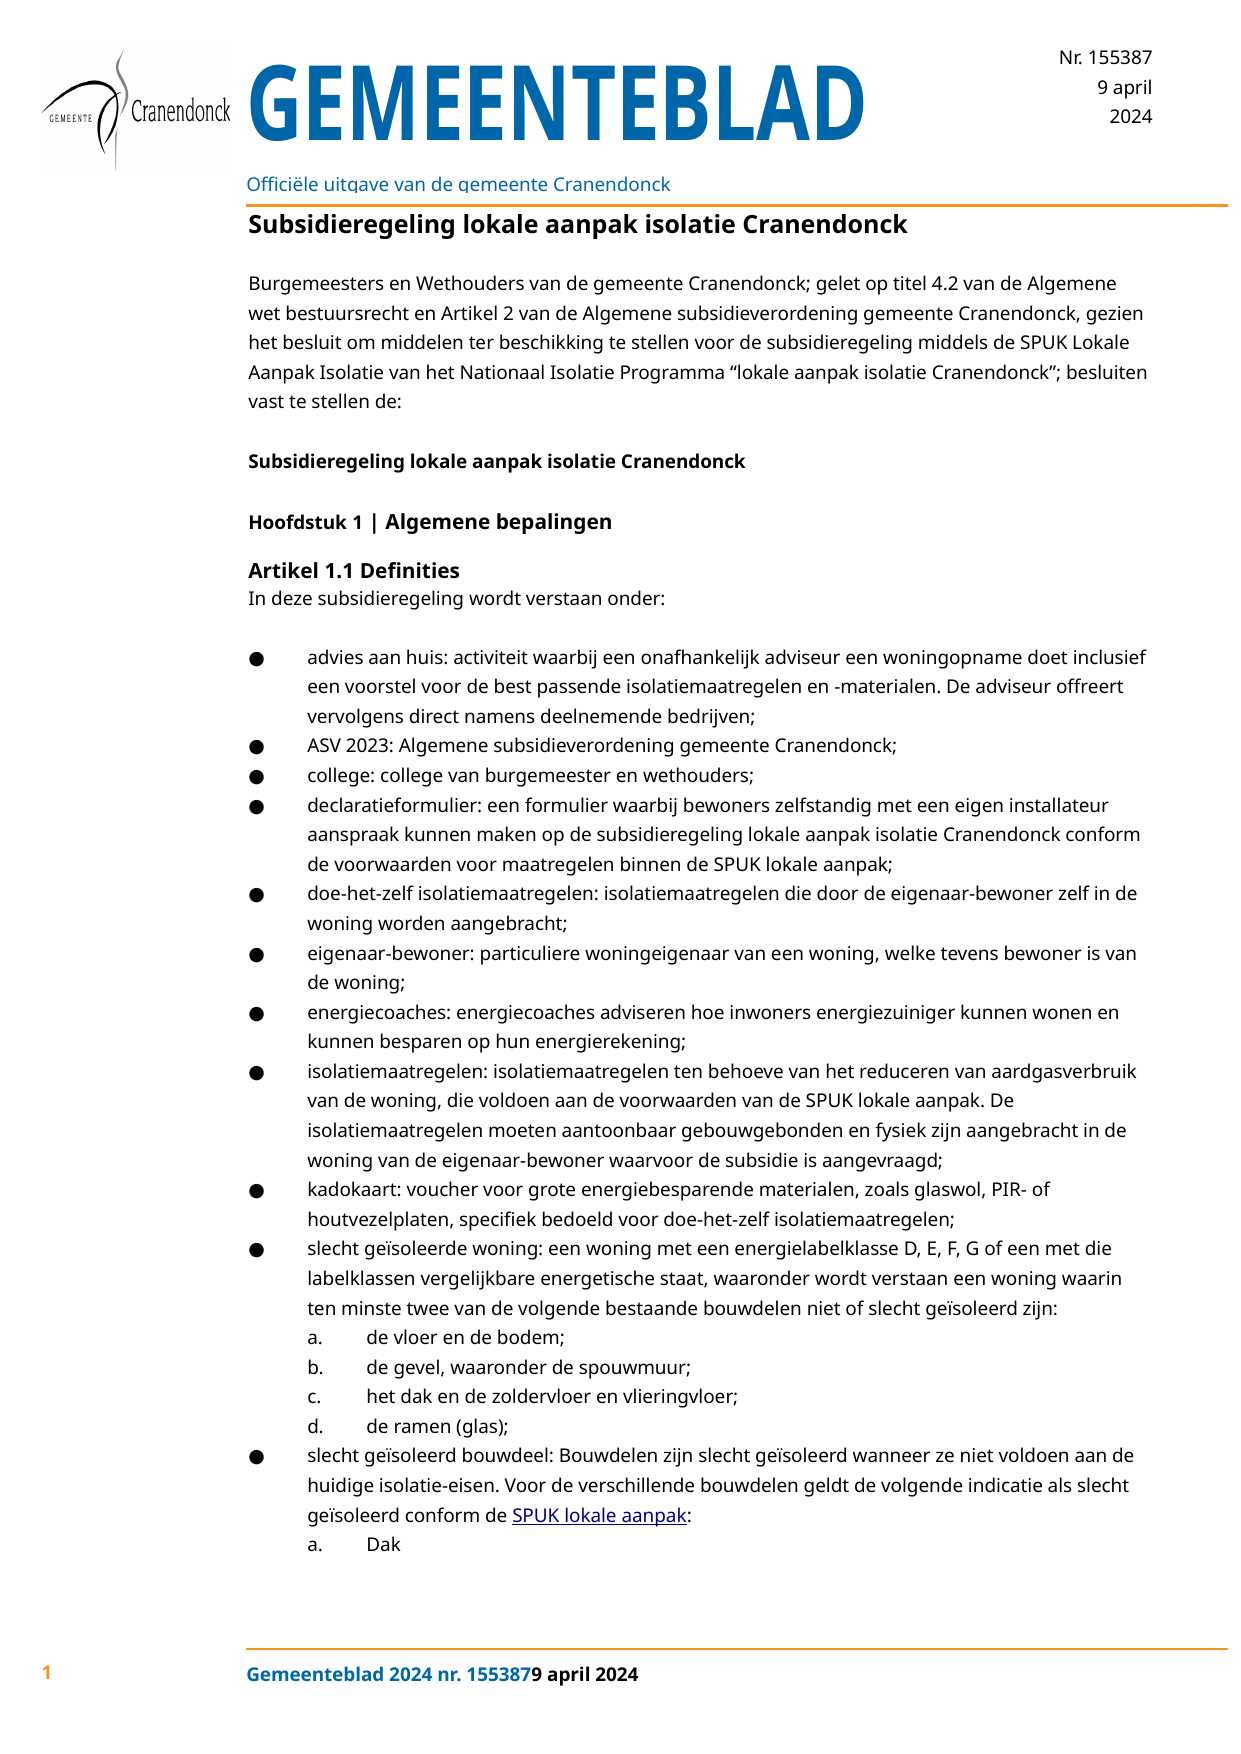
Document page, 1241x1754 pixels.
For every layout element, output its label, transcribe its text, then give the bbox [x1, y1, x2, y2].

list energiecoaches: energiecoaches adviseren hoe inwoners energiezuiniger kunnen wonen en kunnen besparen op hun energierekening; [248, 999, 1152, 1054]
list slecht geïsoleerde woning: een woning met een energielabelklasse D, E, F, G of een met die labelklassen vergelijkbare energetische staat, waaronder wordt verstaan een woning waarin ten minste twee van de volgende bestaande bouwdelen niet of slecht geïsoleerd zijn: [248, 1236, 1152, 1320]
list declaratieformulier: een formulier waarbij bewoners zelfstandig met een eigen installateur aanspraak kunnen maken op de subsidieregeling lokale aanpak isolatie Cranendonck conform de voorwaarden voor maatregelen binnen de SPUK lokale aanpak; [248, 792, 1152, 877]
list advies aan huis: activiteit waarbij een onafhankelijk adviseur een woningopname doet inclusief een voorstel voor de best passende isolatiemaatregelen en -materialen. De adviseur offreert vervolgens direct namens deelnemende bedrijven; [248, 644, 1152, 729]
text Hoofdstuk 1 | Algemene bepalingen [248, 507, 1152, 535]
text Artikel 1.1 Definities [248, 556, 1152, 585]
list de ramen (glas); [307, 1413, 1152, 1439]
list Dak [307, 1531, 1152, 1557]
list kadokaart: voucher voor grote energiebesparende materialen, zoals glaswol, PIR- of houtvezelplaten, specifiek bedoeld voor doe-het-zelf isolatiemaatregelen; [248, 1176, 1152, 1232]
text Subsidieregeling lokale aanpak isolatie Cranendonck [248, 207, 1152, 241]
list de vloer en de bodem; [307, 1324, 1152, 1350]
text In deze subsidieregeling wordt verstaan onder: [248, 585, 1152, 610]
list college: college van burgemeester en wethouders; [248, 762, 1152, 788]
list doe-het-zelf isolatiemaatregelen: isolatiemaatregelen die door de eigenaar-bewoner zelf in de woning worden aangebracht; [248, 881, 1152, 936]
list het dak en de zoldervloer en vlieringvloer; [307, 1383, 1152, 1409]
list eigenaar-bewoner: particuliere woningeigenaar van een woning, welke tevens bewoner is van de woning; [248, 940, 1152, 995]
list isolatiemaatregelen: isolatiemaatregelen ten behoeve van het reduceren van aardgasverbruik van de woning, die voldoen aan de voorwaarden van de SPUK lokale aanpak. De isolatiemaatregelen moeten aantoonbaar gebouwgebonden en fysiek zijn aangebracht in de woning van de eigenaar-bewoner waarvoor de subsidie is aangevraagd; [248, 1058, 1152, 1172]
list ASV 2023: Algemene subsidieverordening gemeente Cranendonck; [248, 733, 1152, 758]
list de gevel, waaronder de spouwmuur; [307, 1354, 1152, 1379]
text Subsidieregeling lokale aanpak isolatie Cranendonck [248, 448, 1152, 473]
list slecht geïsoleerd bouwdeel: Bouwdelen zijn slecht geïsoleerd wanneer ze niet voldoen aan de huidige isolatie-eisen. Voor de verschillende bouwdelen geldt de volgende indicatie als slecht geïsoleerd conform de SPUK lokale aanpak: [248, 1443, 1152, 1527]
text Burgemeesters en Wethouders van de gemeente Cranendonck; gelet op titel 4.2 van de Algemene wet bestuursrecht en Artikel 2 van de Algemene subsidieverordening gemeente Cranendonck, gezien het besluit om middelen ter beschikking te stellen voor de subsidieregeling middels de SPUK Lokale Aanpak Isolatie van het Nationaal Isolatie Programma “lokale aanpak isolatie Cranendonck”; besluiten vast te stellen de: [248, 270, 1152, 414]
picture [41, 47, 231, 172]
